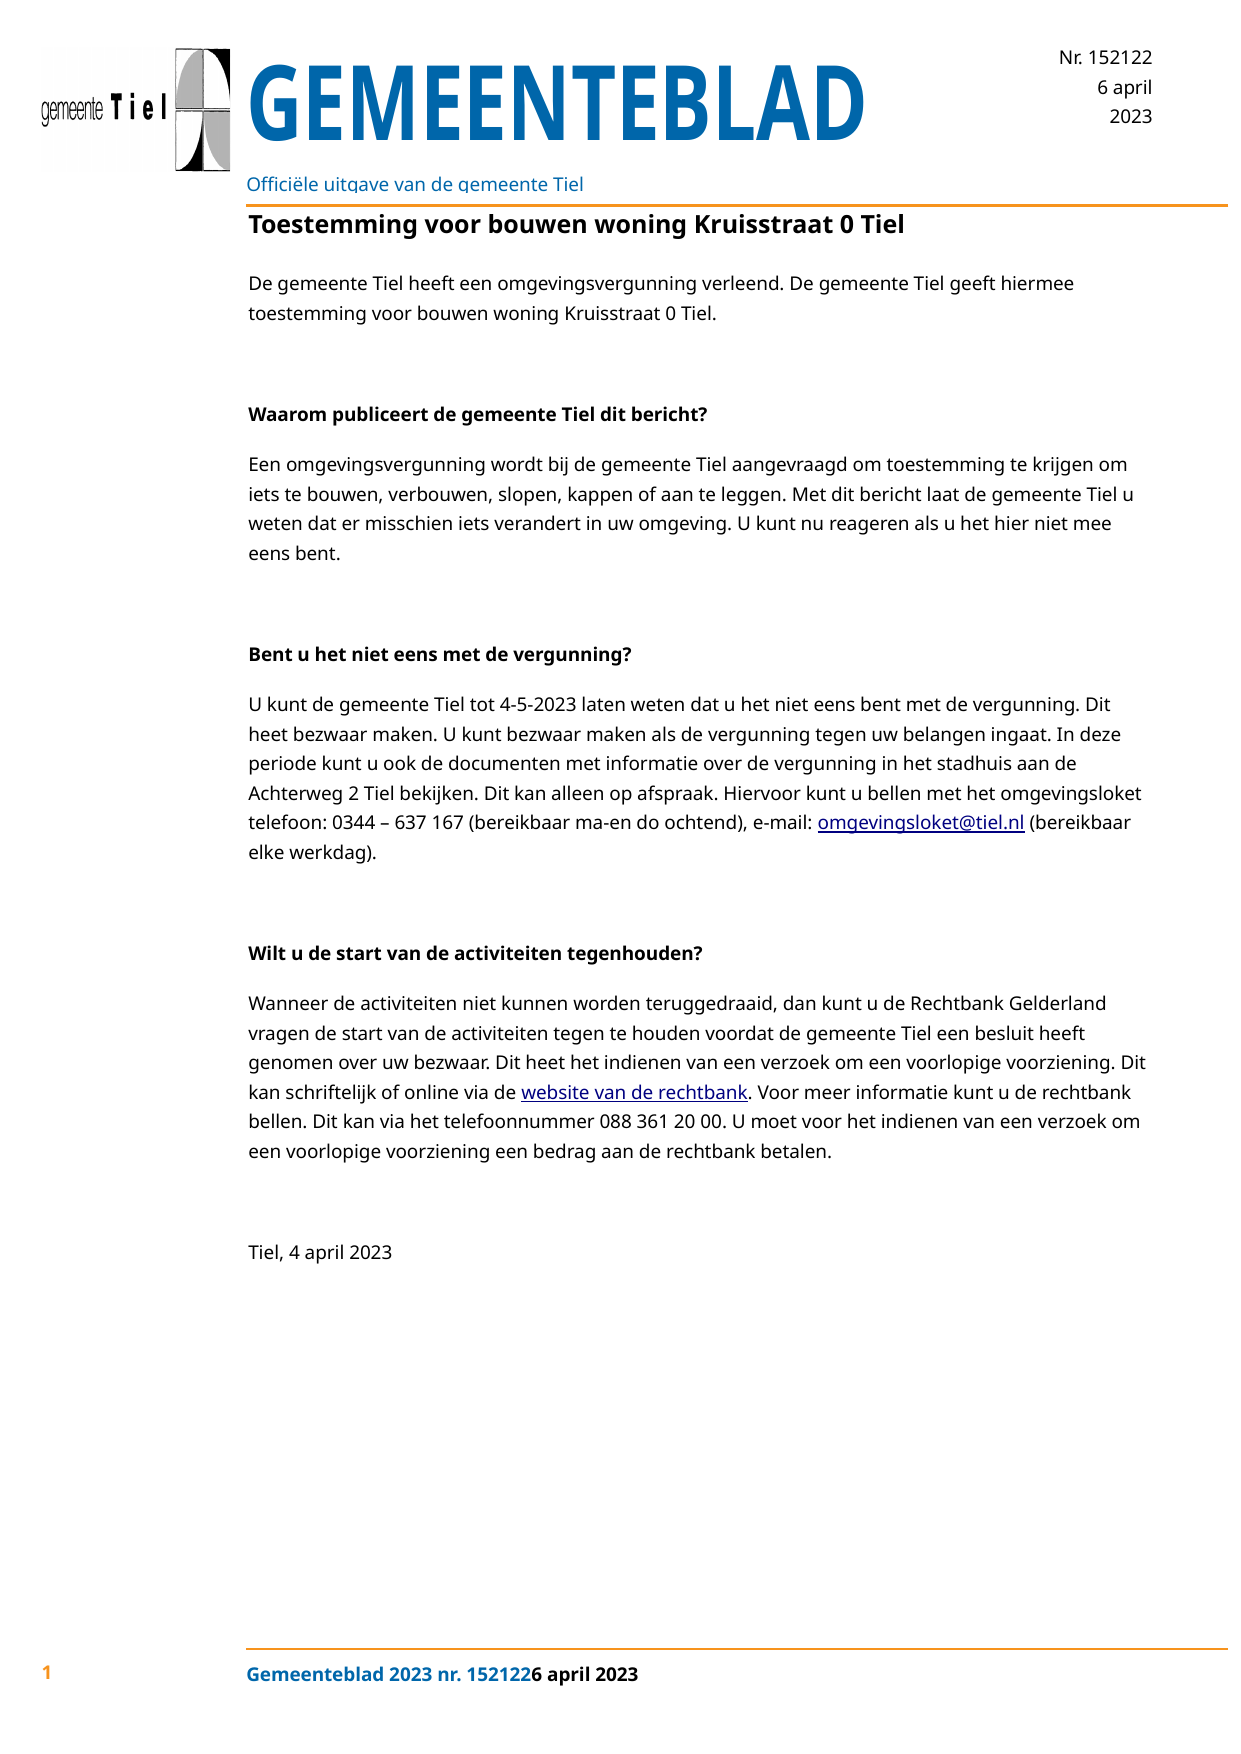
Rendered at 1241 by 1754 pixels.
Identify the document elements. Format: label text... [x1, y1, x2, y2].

text Wilt u de start van de activiteiten tegenhouden? [248, 940, 1152, 966]
text Bent u het niet eens met de vergunning? [248, 641, 1152, 666]
text U kunt de gemeente Tiel tot 4-5-2023 laten weten dat u het niet eens bent met de vergunning. Dit heet bezwaar maken. U kunt bezwaar maken als de vergunning tegen uw belangen ingaat. In deze periode kunt u ook de documenten met informatie over de vergunning in het stadhuis aan de Achterweg 2 Tiel bekijken. Dit kan alleen op afspraak. Hiervoor kunt u bellen met het omgevingsloket telefoon: 0344 – 637 167 (bereikbaar ma-en do ochtend), e-mail: omgevingsloket@tiel.nl (bereikbaar elke werkdag). [248, 691, 1152, 865]
text Tiel, 4 april 2023 [248, 1239, 1152, 1265]
picture [41, 47, 231, 172]
text Toestemming voor bouwen woning Kruisstraat 0 Tiel [248, 207, 1152, 241]
text Waarom publiceert de gemeente Tiel dit bericht? [248, 401, 1152, 426]
text De gemeente Tiel heeft een omgevingsvergunning verleend. De gemeente Tiel geeft hiermee toestemming voor bouwen woning Kruisstraat 0 Tiel. [248, 270, 1152, 326]
text Wanneer de activiteiten niet kunnen worden teruggedraaid, dan kunt u de Rechtbank Gelderland vragen de start van de activiteiten tegen te houden voordat de gemeente Tiel een besluit heeft genomen over uw bezwaar. Dit heet het indienen van een verzoek om een voorlopige voorziening. Dit kan schriftelijk of online via de website van de rechtbank. Voor meer informatie kunt u de rechtbank bellen. Dit kan via het telefoonnummer 088 361 20 00. U moet voor het indienen van een verzoek om een voorlopige voorziening een bedrag aan de rechtbank betalen. [248, 990, 1152, 1164]
text Een omgevingsvergunning wordt bij de gemeente Tiel aangevraagd om toestemming te krijgen om iets te bouwen, verbouwen, slopen, kappen of aan te leggen. Met dit bericht laat de gemeente Tiel u weten dat er misschien iets verandert in uw omgeving. U kunt nu reageren als u het hier niet mee eens bent. [248, 451, 1152, 566]
